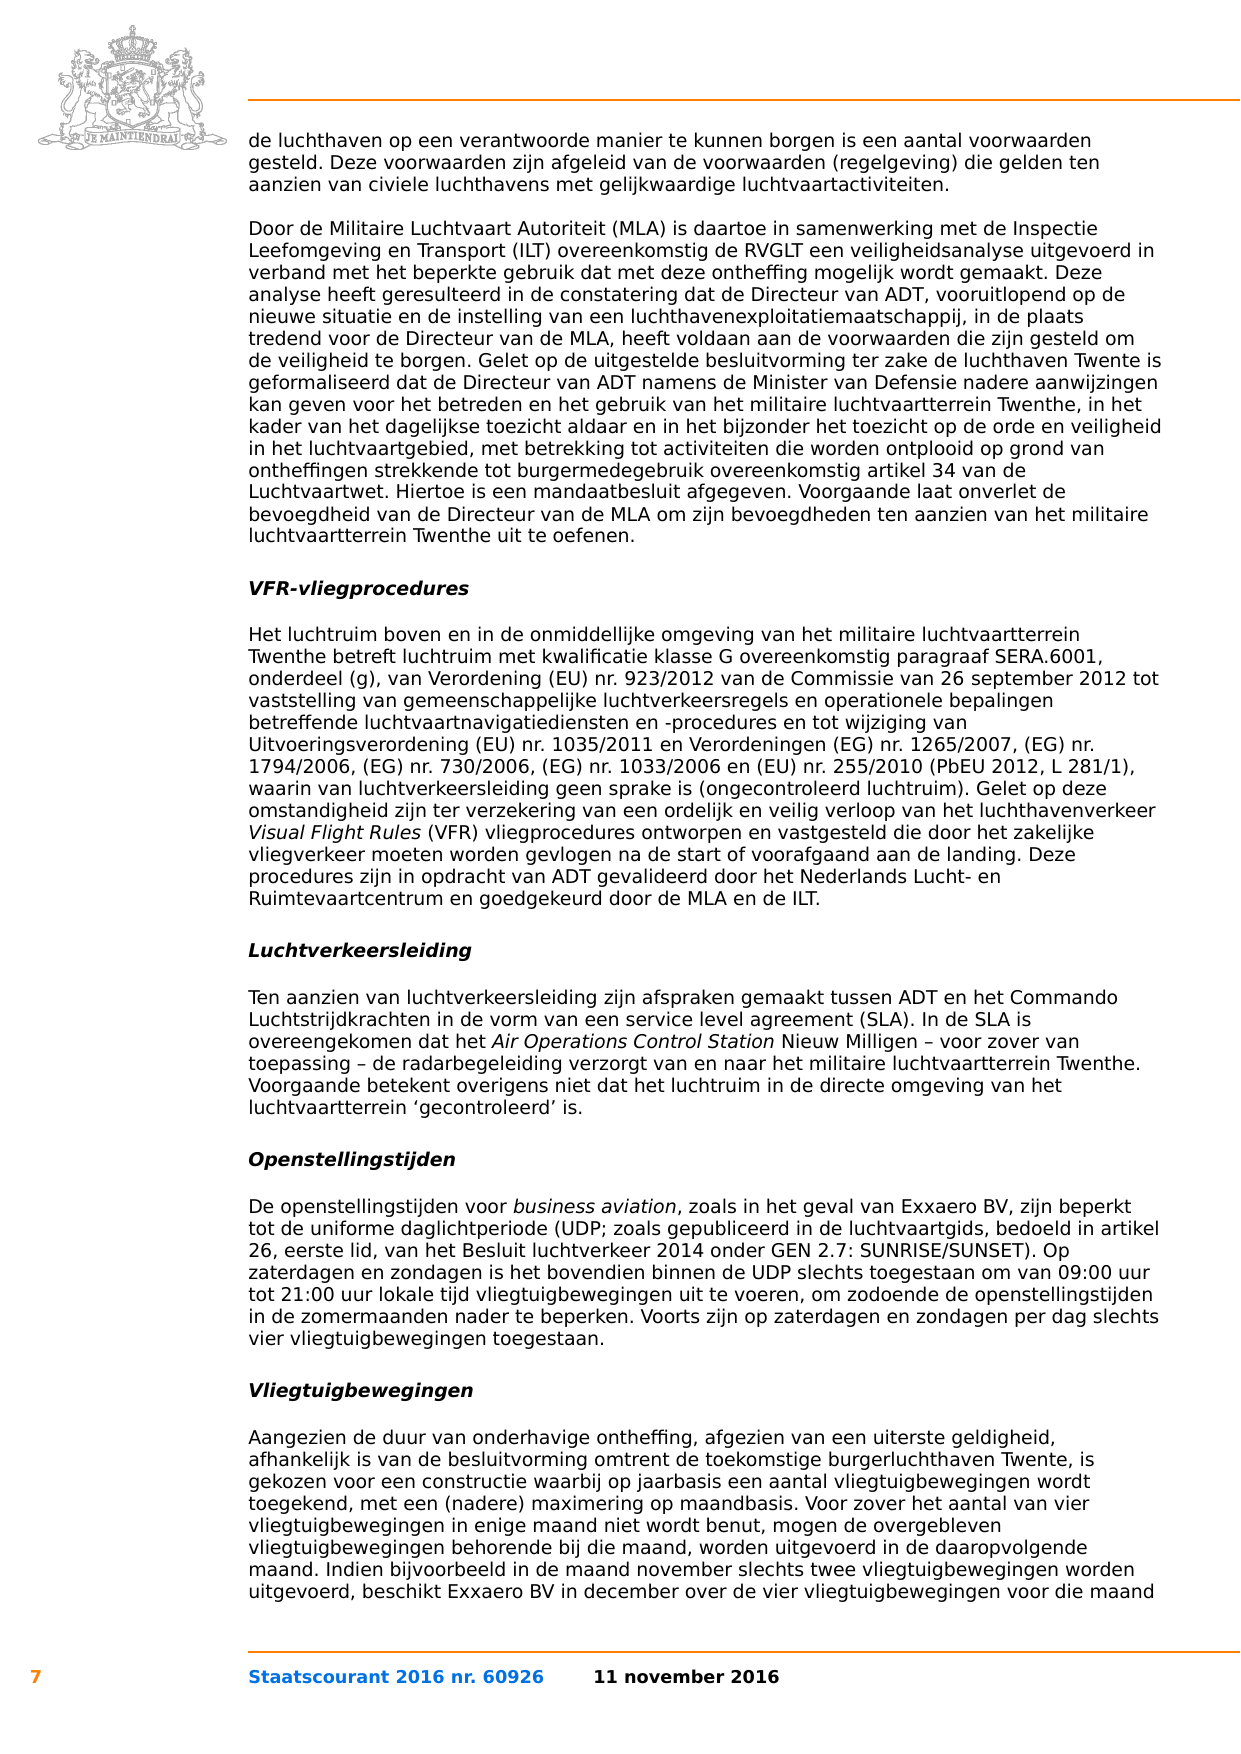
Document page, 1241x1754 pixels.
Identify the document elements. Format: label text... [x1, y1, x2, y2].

text Ten aanzien van luchtverkeersleiding zijn afspraken gemaakt tussen ADT en het Commando Luchtstrijdkrachten in de vorm van een service level agreement (SLA). In de SLA is overeengekomen dat het Air Operations Control Station Nieuw Milligen – voor zover van toepassing – de radarbegeleiding verzorgt van en naar het militaire luchtvaartterrein Twenthe. Voorgaande betekent overigens niet dat het luchtruim in de directe omgeving van het luchtvaartterrein ‘gecontroleerd’ is. [248, 987, 1163, 1119]
text De openstellingstijden voor business aviation, zoals in het geval van Exxaero BV, zijn beperkt tot de uniforme daglichtperiode (UDP; zoals gepubliceerd in de luchtvaartgids, bedoeld in artikel 26, eerste lid, van het Besluit luchtverkeer 2014 onder GEN 2.7: SUNRISE/SUNSET). Op zaterdagen en zondagen is het bovendien binnen de UDP slechts toegestaan om van 09:00 uur tot 21:00 uur lokale tijd vliegtuigbewegingen uit te voeren, om zodoende de openstellingstijden in de zomermaanden nader te beperken. Voorts zijn op zaterdagen en zondagen per dag slechts vier vliegtuigbewegingen toegestaan. [248, 1196, 1163, 1350]
subtitle Openstellingstijden [248, 1149, 1163, 1171]
subtitle Luchtverkeersleiding [248, 940, 1163, 962]
subtitle VFR-vliegprocedures [248, 577, 1163, 599]
text Aangezien de duur van onderhavige ontheffing, afgezien van een uiterste geldigheid, afhankelijk is van de besluitvorming omtrent de toekomstige burgerluchthaven Twente, is gekozen voor een constructie waarbij op jaarbasis een aantal vliegtuigbewegingen wordt toegekend, met een (nadere) maximering op maandbasis. Voor zover het aantal van vier vliegtuigbewegingen in enige maand niet wordt benut, mogen de overgebleven vliegtuigbewegingen behorende bij die maand, worden uitgevoerd in de daaropvolgende maand. Indien bijvoorbeeld in de maand november slechts twee vliegtuigbewegingen worden uitgevoerd, beschikt Exxaero BV in december over de vier vliegtuigbewegingen voor die maand [248, 1427, 1163, 1603]
subtitle Vliegtuigbewegingen [248, 1380, 1163, 1402]
text Het luchtruim boven en in de onmiddellijke omgeving van het militaire luchtvaartterrein Twenthe betreft luchtruim met kwalificatie klasse G overeenkomstig paragraaf SERA.6001, onderdeel (g), van Verordening (EU) nr. 923/2012 van de Commissie van 26 september 2012 tot vaststelling van gemeenschappelijke luchtverkeersregels en operationele bepalingen betreffende luchtvaartnavigatiediensten en -procedures en tot wijziging van Uitvoeringsverordening (EU) nr. 1035/2011 en Verordeningen (EG) nr. 1265/2007, (EG) nr. 1794/2006, (EG) nr. 730/2006, (EG) nr. 1033/2006 en (EU) nr. 255/2010 (PbEU 2012, L 281/1), waarin van luchtverkeersleiding geen sprake is (ongecontroleerd luchtruim). Gelet op deze omstandigheid zijn ter verzekering van een ordelijk en veilig verloop van het luchthavenverkeer Visual Flight Rules (VFR) vliegprocedures ontworpen en vastgesteld die door het zakelijke vliegverkeer moeten worden gevlogen na de start of voorafgaand aan de landing. Deze procedures zijn in opdracht van ADT gevalideerd door het Nederlands Lucht- en Ruimtevaartcentrum en goedgekeurd door de MLA en de ILT. [248, 624, 1163, 910]
picture [38, 25, 227, 150]
text de luchthaven op een verantwoorde manier te kunnen borgen is een aantal voorwaarden gesteld. Deze voorwaarden zijn afgeleid van de voorwaarden (regelgeving) die gelden ten aanzien van civiele luchthavens met gelijkwaardige luchtvaartactiviteiten. [248, 130, 1163, 196]
text Door de Militaire Luchtvaart Autoriteit (MLA) is daartoe in samenwerking met de Inspectie Leefomgeving en Transport (ILT) overeenkomstig de RVGLT een veiligheidsanalyse uitgevoerd in verband met het beperkte gebruik dat met deze ontheffing mogelijk wordt gemaakt. Deze analyse heeft geresulteerd in de constatering dat de Directeur van ADT, vooruitlopend op de nieuwe situatie en de instelling van een luchthavenexploitatiemaatschappij, in de plaats tredend voor de Directeur van de MLA, heeft voldaan aan de voorwaarden die zijn gesteld om de veiligheid te borgen. Gelet op de uitgestelde besluitvorming ter zake de luchthaven Twente is geformaliseerd dat de Directeur van ADT namens de Minister van Defensie nadere aanwijzingen kan geven voor het betreden en het gebruik van het militaire luchtvaartterrein Twenthe, in het kader van het dagelijkse toezicht aldaar en in het bijzonder het toezicht op de orde en veiligheid in het luchtvaartgebied, met betrekking tot activiteiten die worden ontplooid op grond van ontheffingen strekkende tot burgermedegebruik overeenkomstig artikel 34 van de Luchtvaartwet. Hiertoe is een mandaatbesluit afgegeven. Voorgaande laat onverlet de bevoegdheid van de Directeur van de MLA om zijn bevoegdheden ten aanzien van het militaire luchtvaartterrein Twenthe uit te oefenen. [248, 218, 1163, 547]
